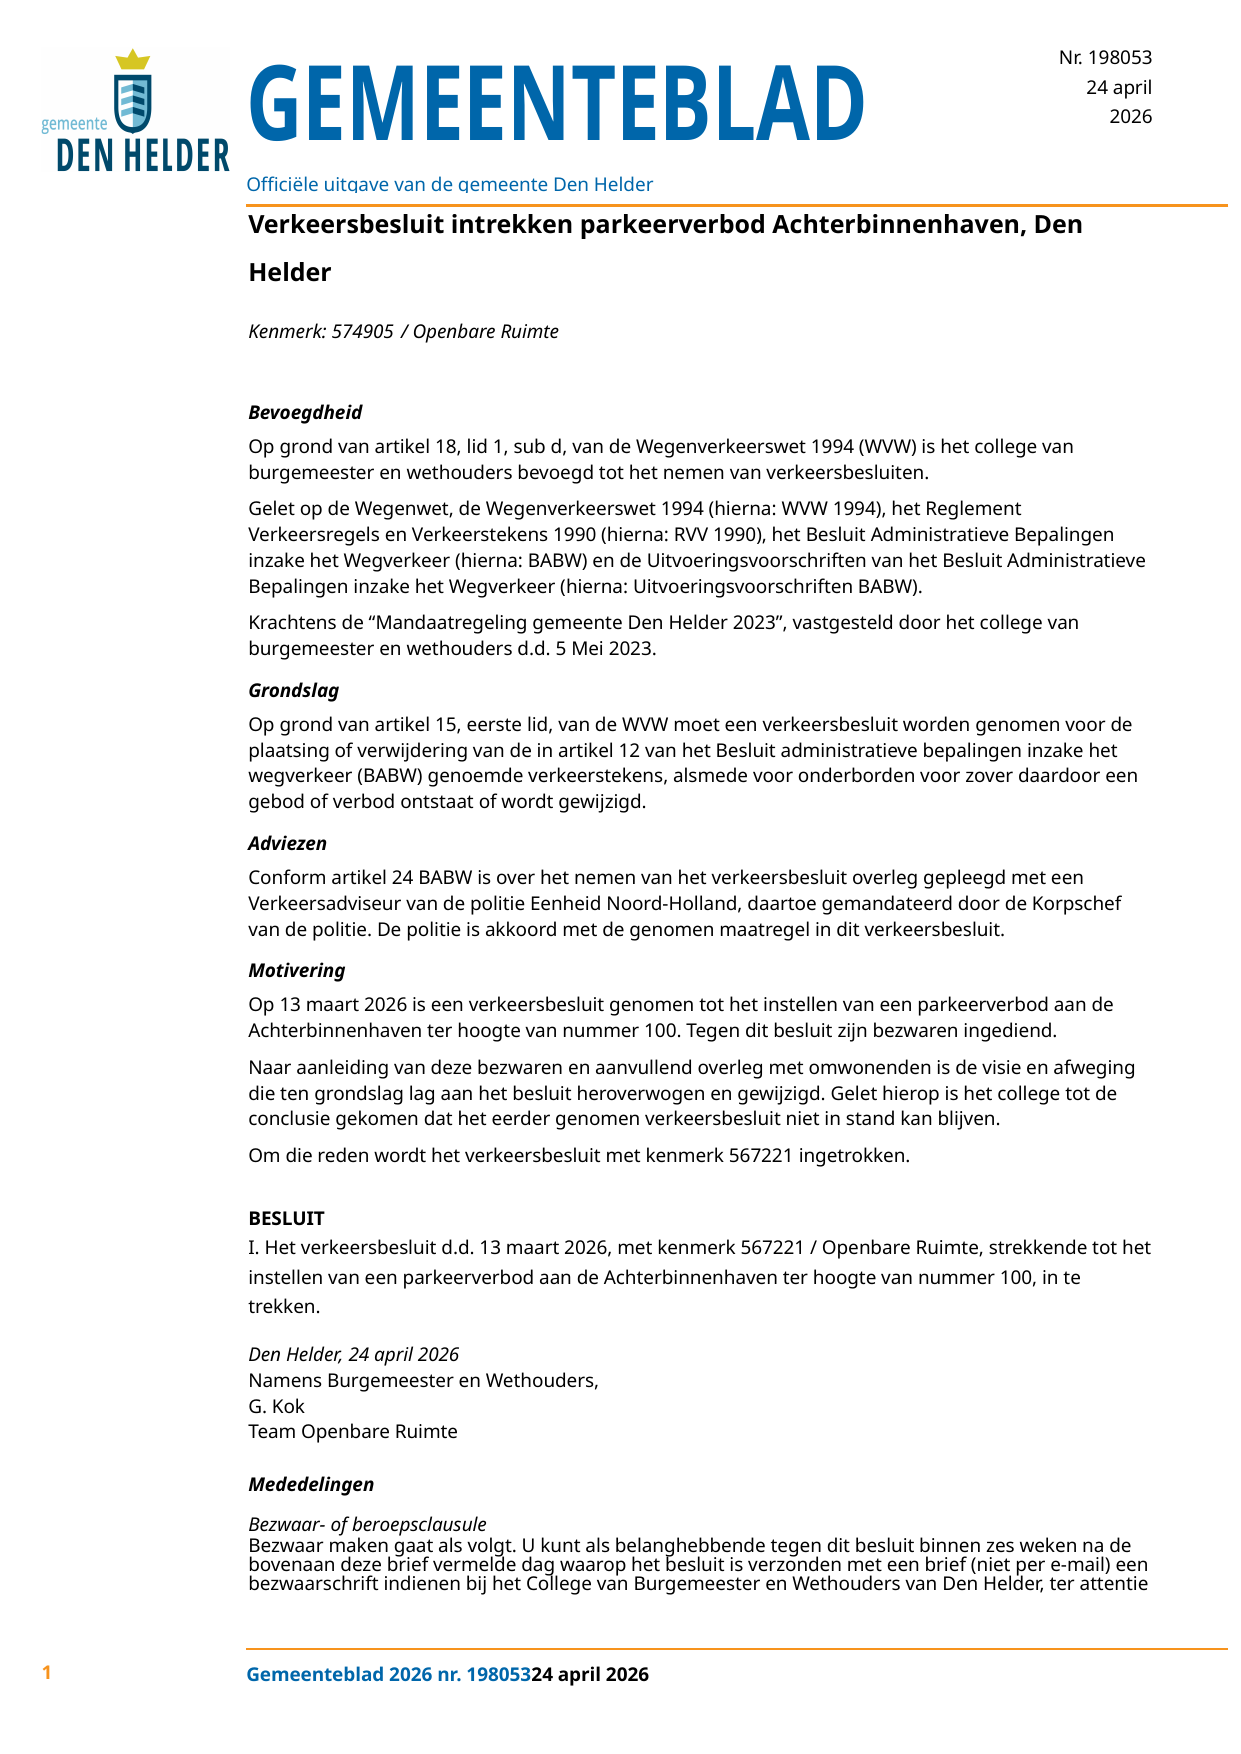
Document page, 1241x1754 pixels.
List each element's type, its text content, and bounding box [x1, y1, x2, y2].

picture [220, 160, 224, 172]
text Naar aanleiding van deze bezwaren en aanvullend overleg met omwonenden is de visie en afweging die ten grondslag lag aan het besluit heroverwogen en gewijzigd. Gelet hierop is het college tot de conclusie gekomen dat het eerder genomen verkeersbesluit niet in stand kan blijven. [248, 1054, 1152, 1131]
picture [41, 47, 231, 172]
text Kenmerk: 574905 / Openbare Ruimte [248, 318, 1152, 344]
picture [100, 154, 106, 172]
text Op grond van artikel 18, lid 1, sub d, van de Wegenverkeerswet 1994 (WVW) is het college van burgemeester en wethouders bevoegd tot het nemen van verkeersbesluiten. [248, 433, 1152, 485]
text Om die reden wordt het verkeersbesluit met kenmerk 567221 ingetrokken. [248, 1142, 1152, 1168]
picture [182, 144, 187, 165]
text Bezwaar- of beroepsclausule [248, 1511, 1152, 1537]
text BESLUIT [248, 1205, 1152, 1231]
text Mededelingen [248, 1472, 1152, 1497]
text G. Kok [248, 1393, 1152, 1419]
picture [63, 144, 68, 165]
text Team Openbare Ruimte [248, 1419, 1152, 1444]
text Krachtens de “Mandaatregeling gemeente Den Helder 2023”, vastgesteld door het college van burgemeester en wethouders d.d. 5 Mei 2023. [248, 609, 1152, 661]
text Den Helder, 24 april 2026 [248, 1341, 1152, 1367]
text Gelet op de Wegenwet, de Wegenverkeerswet 1994 (hierna: WVW 1994), het Reglement Verkeersregels en Verkeerstekens 1990 (hierna: RVV 1990), het Besluit Administratieve Bepalingen inzake het Wegverkeer (hierna: BABW) en de Uitvoeringsvoorschriften van het Besluit Administratieve Bepalingen inzake het Wegverkeer (hierna: Uitvoeringsvoorschriften BABW). [248, 496, 1152, 598]
text Verkeersbesluit intrekken parkeerverbod Achterbinnenhaven, Den Helder [248, 207, 1152, 288]
text Motivering [248, 958, 1152, 983]
text Op grond van artikel 15, eerste lid, van de WVW moet een verkeersbesluit worden genomen voor de plaatsing of verwijdering van de in artikel 12 van het Besluit administratieve bepalingen inzake het wegverkeer (BABW) genoemde verkeerstekens, alsmede voor onderborden voor zover daardoor een gebod of verbod ontstaat of wordt gewijzigd. [248, 711, 1152, 814]
text Op 13 maart 2026 is een verkeersbesluit genomen tot het instellen van een parkeerverbod aan de Achterbinnenhaven ter hoogte van nummer 100. Tegen dit besluit zijn bezwaren ingediend. [248, 992, 1152, 1043]
picture [130, 157, 135, 172]
text Adviezen [248, 830, 1152, 856]
text Namens Burgemeester en Wethouders, [248, 1367, 1152, 1393]
text Grondslag [248, 677, 1152, 703]
text Conform artikel 24 BABW is over het nemen van het verkeersbesluit overleg gepleegd met een Verkeersadviseur van de politie Eenheid Noord-Holland, daartoe gemandateerd door de Korpschef van de politie. De politie is akkoord met de genomen maatregel in dit verkeersbesluit. [248, 864, 1152, 941]
text Bevoegdheid [248, 399, 1152, 425]
text I. Het verkeersbesluit d.d. 13 maart 2026, met kenmerk 567221 / Openbare Ruimte, strekkende tot het instellen van een parkeerverbod aan de Achterbinnenhaven ter hoogte van nummer 100, in te trekken. [248, 1234, 1152, 1319]
text Bezwaar maken gaat als volgt. U kunt als belanghebbende tegen dit besluit binnen zes weken na de bovenaan deze brief vermelde dag waarop het besluit is verzonden met een brief (niet per e-mail) een bezwaarschrift indienen bij het College van Burgemeester en Wethouders van Den Helder, ter attentie [248, 1537, 1152, 1594]
